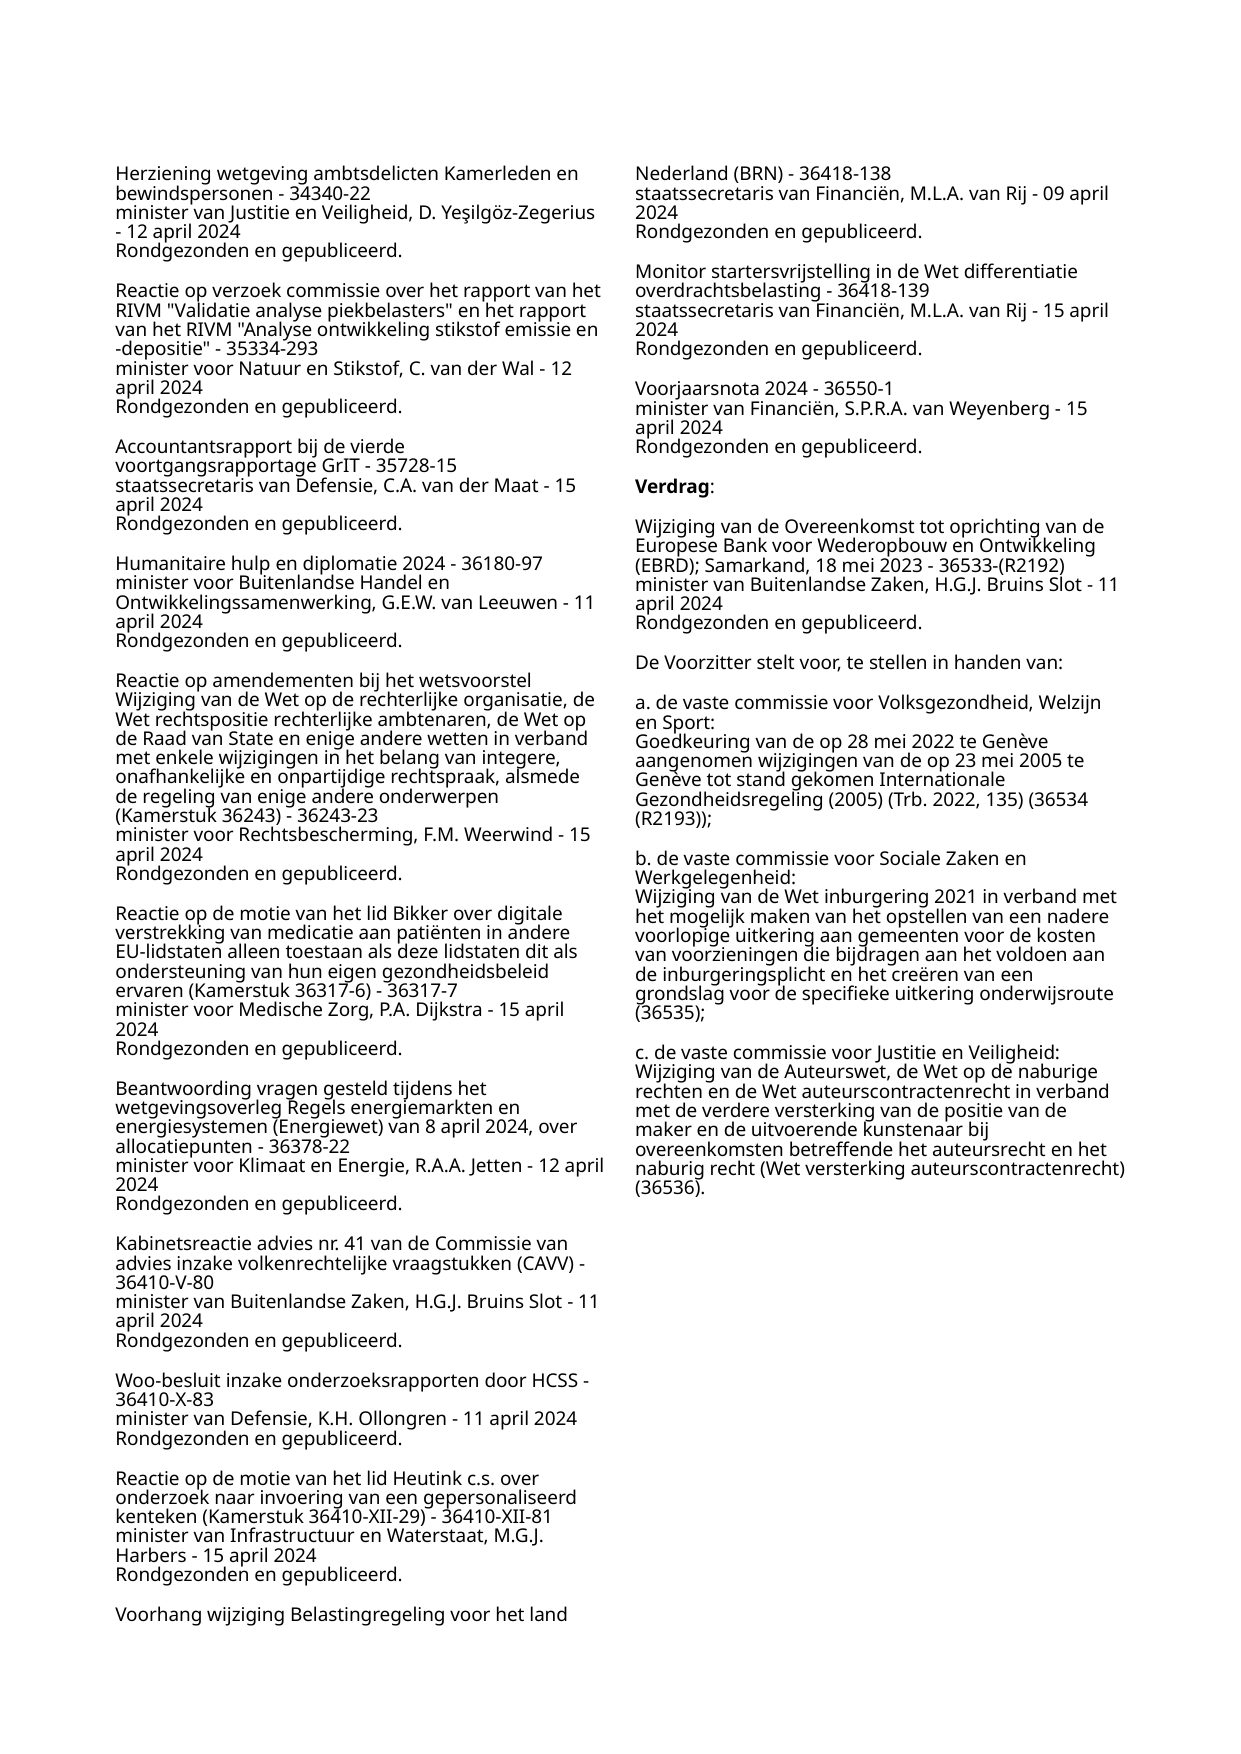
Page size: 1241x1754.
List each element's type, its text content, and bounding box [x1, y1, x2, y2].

text Reactie op verzoek commissie over het rapport van het RIVM "Validatie analyse piekbelasters" en het rapport van het RIVM "Analyse ontwikkeling stikstof emissie en -depositie" - 35334-293 [115, 282, 605, 359]
text Herziening wetgeving ambtsdelicten Kamerleden en bewindspersonen - 34340-22 [115, 165, 605, 204]
text Nederland (BRN) - 36418-138 [635, 165, 1125, 184]
text Beantwoording vragen gesteld tijdens het wetgevingsoverleg Regels energiemarkten en energiesystemen (Energiewet) van 8 april 2024, over allocatiepunten - 36378-22 [115, 1080, 605, 1157]
text Wijziging van de Wet inburgering 2021 in verband met het mogelijk maken van het opstellen van een nadere voorlopige uitkering aan gemeenten voor de kosten van voorzieningen die bijdragen aan het voldoen aan de inburgeringsplicht en het creëren van een grondslag voor de specifieke uitkering onderwijsroute (36535); [635, 888, 1125, 1023]
text Rondgezonden en gepubliceerd. [635, 223, 1125, 242]
text Voorhang wijziging Belastingregeling voor het land [115, 1606, 605, 1625]
text minister voor Rechtsbescherming, F.M. Weerwind - 15 april 2024 [115, 826, 605, 865]
text Rondgezonden en gepubliceerd. [115, 1195, 605, 1215]
text Reactie op amendementen bij het wetsvoorstel Wijziging van de Wet op de rechterlijke organisatie, de Wet rechtspositie rechterlijke ambtenaren, de Wet op de Raad van State en enige andere wetten in verband met enkele wijzigingen in het belang van integere, onafhankelijke en onpartijdige rechtspraak, alsmede de regeling van enige andere onderwerpen (Kamerstuk 36243) - 36243-23 [115, 672, 605, 826]
text Wijziging van de Auteurswet, de Wet op de naburige rechten en de Wet auteurscontractenrecht in verband met de verdere versterking van de positie van de maker en de uitvoerende kunstenaar bij overeenkomsten betreffende het auteursrecht en het naburig recht (Wet versterking auteurscontractenrecht) (36536). [635, 1063, 1125, 1198]
text Goedkeuring van de op 28 mei 2022 te Genève aangenomen wijzigingen van de op 23 mei 2005 te Genève tot stand gekomen Internationale Gezondheidsregeling (2005) (Trb. 2022, 135) (36534 (R2193)); [635, 733, 1125, 829]
text De Voorzitter stelt voor, te stellen in handen van: [635, 654, 1125, 674]
text minister voor Natuur en Stikstof, C. van der Wal - 12 april 2024 [115, 359, 605, 398]
text Rondgezonden en gepubliceerd. [115, 1332, 605, 1351]
text minister voor Buitenlandse Handel en Ontwikkelingssamenwerking, G.E.W. van Leeuwen - 11 april 2024 [115, 574, 605, 632]
text Woo-besluit inzake onderzoeksrapporten door HCSS - 36410-X-83 [115, 1372, 605, 1410]
text Reactie op de motie van het lid Bikker over digitale verstrekking van medicatie aan patiënten in andere EU-lidstaten alleen toestaan als deze lidstaten dit als ondersteuning van hun eigen gezondheidsbeleid ervaren (Kamerstuk 36317-6) - 36317-7 [115, 905, 605, 1001]
text minister van Financiën, S.P.R.A. van Weyenberg - 15 april 2024 [635, 399, 1125, 438]
text Accountantsrapport bij de vierde voortgangsrapportage GrIT - 35728-15 [115, 438, 605, 477]
text minister voor Klimaat en Energie, R.A.A. Jetten - 12 april 2024 [115, 1157, 605, 1195]
text Rondgezonden en gepubliceerd. [635, 614, 1125, 634]
text Rondgezonden en gepubliceerd. [115, 242, 605, 262]
text staatssecretaris van Financiën, M.L.A. van Rij - 09 april 2024 [635, 184, 1125, 223]
text Verdrag: [635, 478, 1125, 497]
text minister van Buitenlandse Zaken, H.G.J. Bruins Slot - 11 april 2024 [115, 1293, 605, 1332]
text minister van Defensie, K.H. Ollongren - 11 april 2024 [115, 1410, 605, 1429]
text Rondgezonden en gepubliceerd. [635, 438, 1125, 457]
text Wijziging van de Overeenkomst tot oprichting van de Europese Bank voor Wederopbouw en Ontwikkeling (EBRD); Samarkand, 18 mei 2023 - 36533-(R2192) [635, 518, 1125, 576]
text Rondgezonden en gepubliceerd. [115, 1429, 605, 1449]
text minister van Buitenlandse Zaken, H.G.J. Bruins Slot - 11 april 2024 [635, 576, 1125, 614]
text minister van Justitie en Veiligheid, D. Yeşilgöz-Zegerius - 12 april 2024 [115, 204, 605, 242]
text Rondgezonden en gepubliceerd. [635, 340, 1125, 359]
text Rondgezonden en gepubliceerd. [115, 1566, 605, 1585]
text Rondgezonden en gepubliceerd. [115, 398, 605, 417]
text minister van Infrastructuur en Waterstaat, M.G.J. Harbers - 15 april 2024 [115, 1527, 605, 1566]
text Rondgezonden en gepubliceerd. [115, 1040, 605, 1059]
text Humanitaire hulp en diplomatie 2024 - 36180-97 [115, 555, 605, 574]
text staatssecretaris van Financiën, M.L.A. van Rij - 15 april 2024 [635, 302, 1125, 340]
text Rondgezonden en gepubliceerd. [115, 865, 605, 884]
text staatssecretaris van Defensie, C.A. van der Maat - 15 april 2024 [115, 477, 605, 515]
text c. de vaste commissie voor Justitie en Veiligheid: [635, 1044, 1125, 1063]
text Rondgezonden en gepubliceerd. [115, 515, 605, 534]
text Kabinetsreactie advies nr. 41 van de Commissie van advies inzake volkenrechtelijke vraagstukken (CAVV) - 36410-V-80 [115, 1235, 605, 1293]
text Voorjaarsnota 2024 - 36550-1 [635, 380, 1125, 399]
text b. de vaste commissie voor Sociale Zaken en Werkgelegenheid: [635, 850, 1125, 888]
text minister voor Medische Zorg, P.A. Dijkstra - 15 april 2024 [115, 1001, 605, 1040]
text Reactie op de motie van het lid Heutink c.s. over onderzoek naar invoering van een gepersonaliseerd kenteken (Kamerstuk 36410-XII-29) - 36410-XII-81 [115, 1469, 605, 1527]
text Monitor startersvrijstelling in de Wet differentiatie overdrachtsbelasting - 36418-139 [635, 263, 1125, 302]
text a. de vaste commissie voor Volksgezondheid, Welzijn en Sport: [635, 694, 1125, 733]
text Rondgezonden en gepubliceerd. [115, 632, 605, 651]
